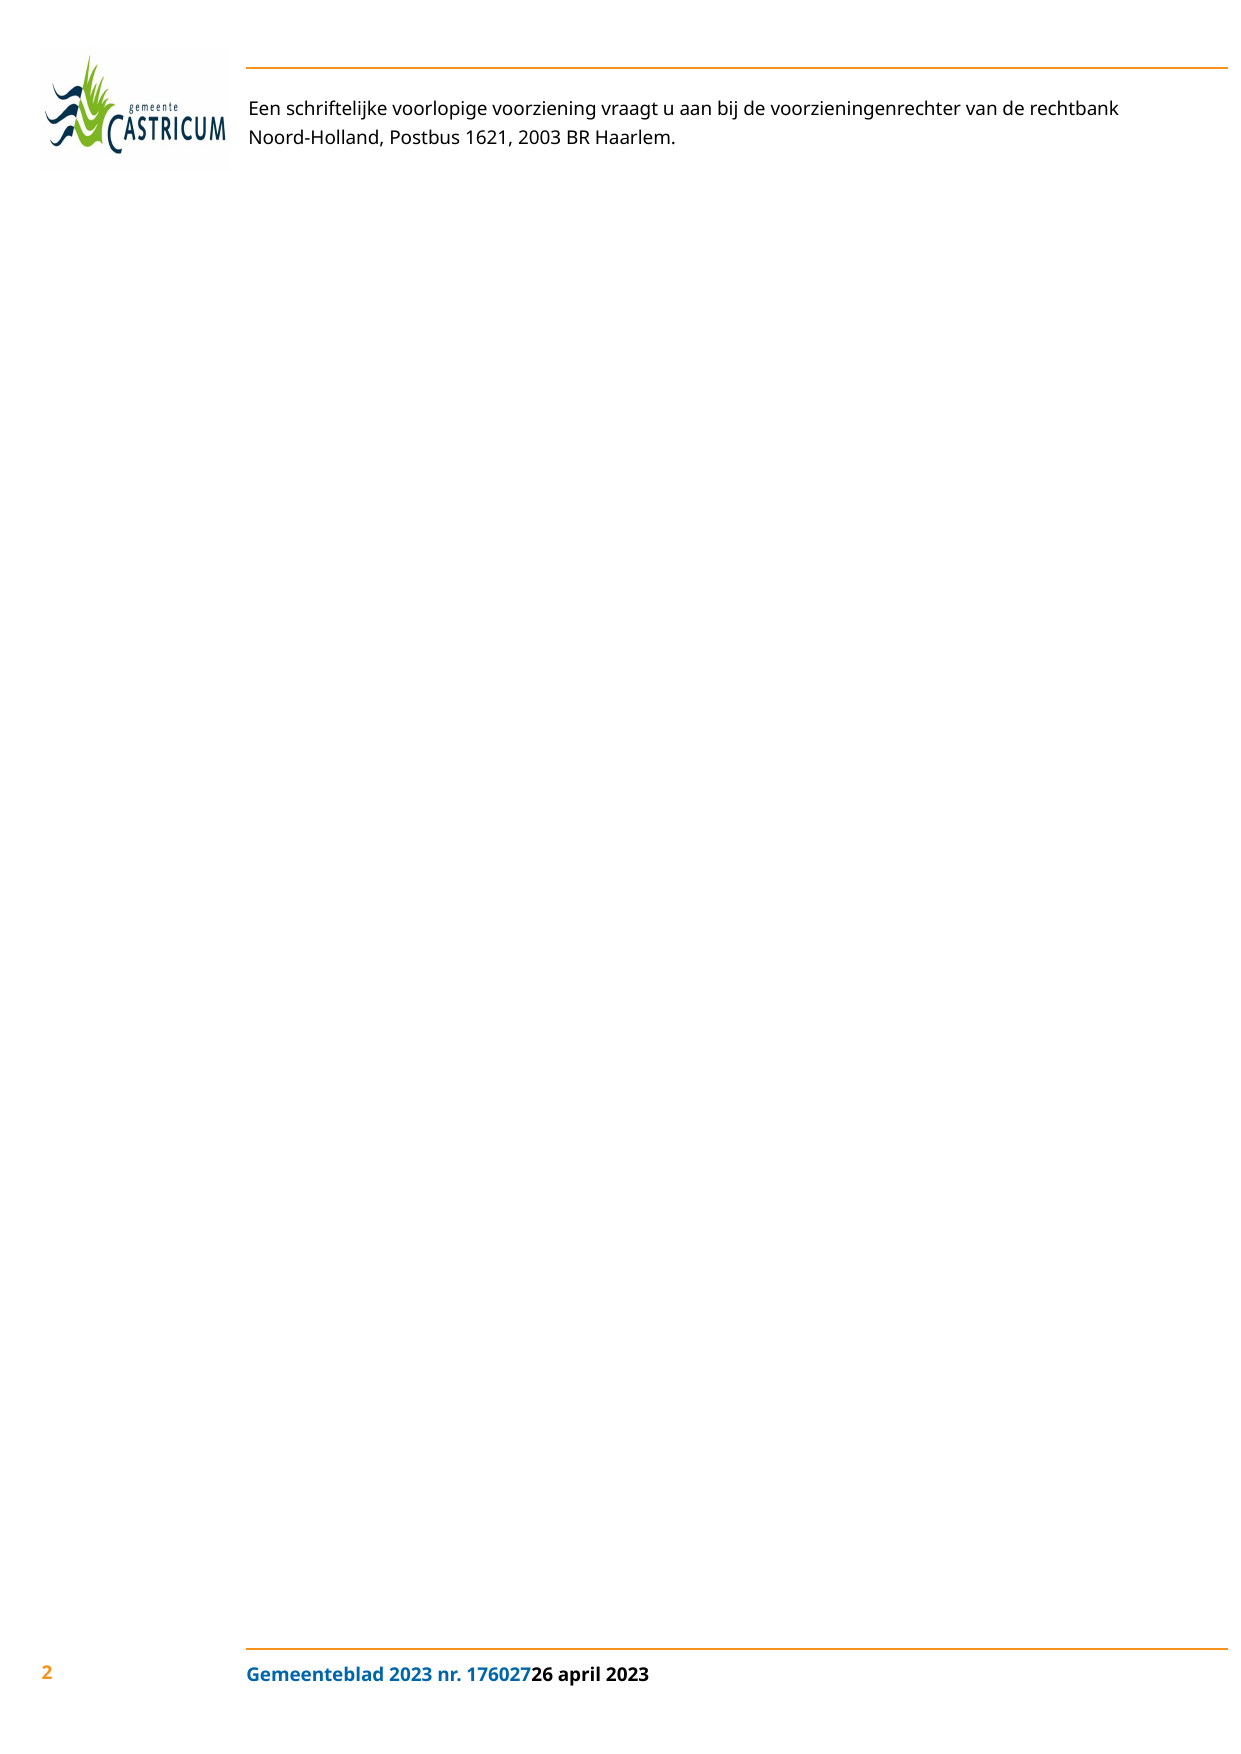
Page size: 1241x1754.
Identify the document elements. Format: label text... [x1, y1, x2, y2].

picture [41, 47, 231, 172]
text Een schriftelijke voorlopige voorziening vraagt u aan bij de voorzieningenrechter van de rechtbank Noord-Holland, Postbus 1621, 2003 BR Haarlem. [248, 95, 1152, 150]
